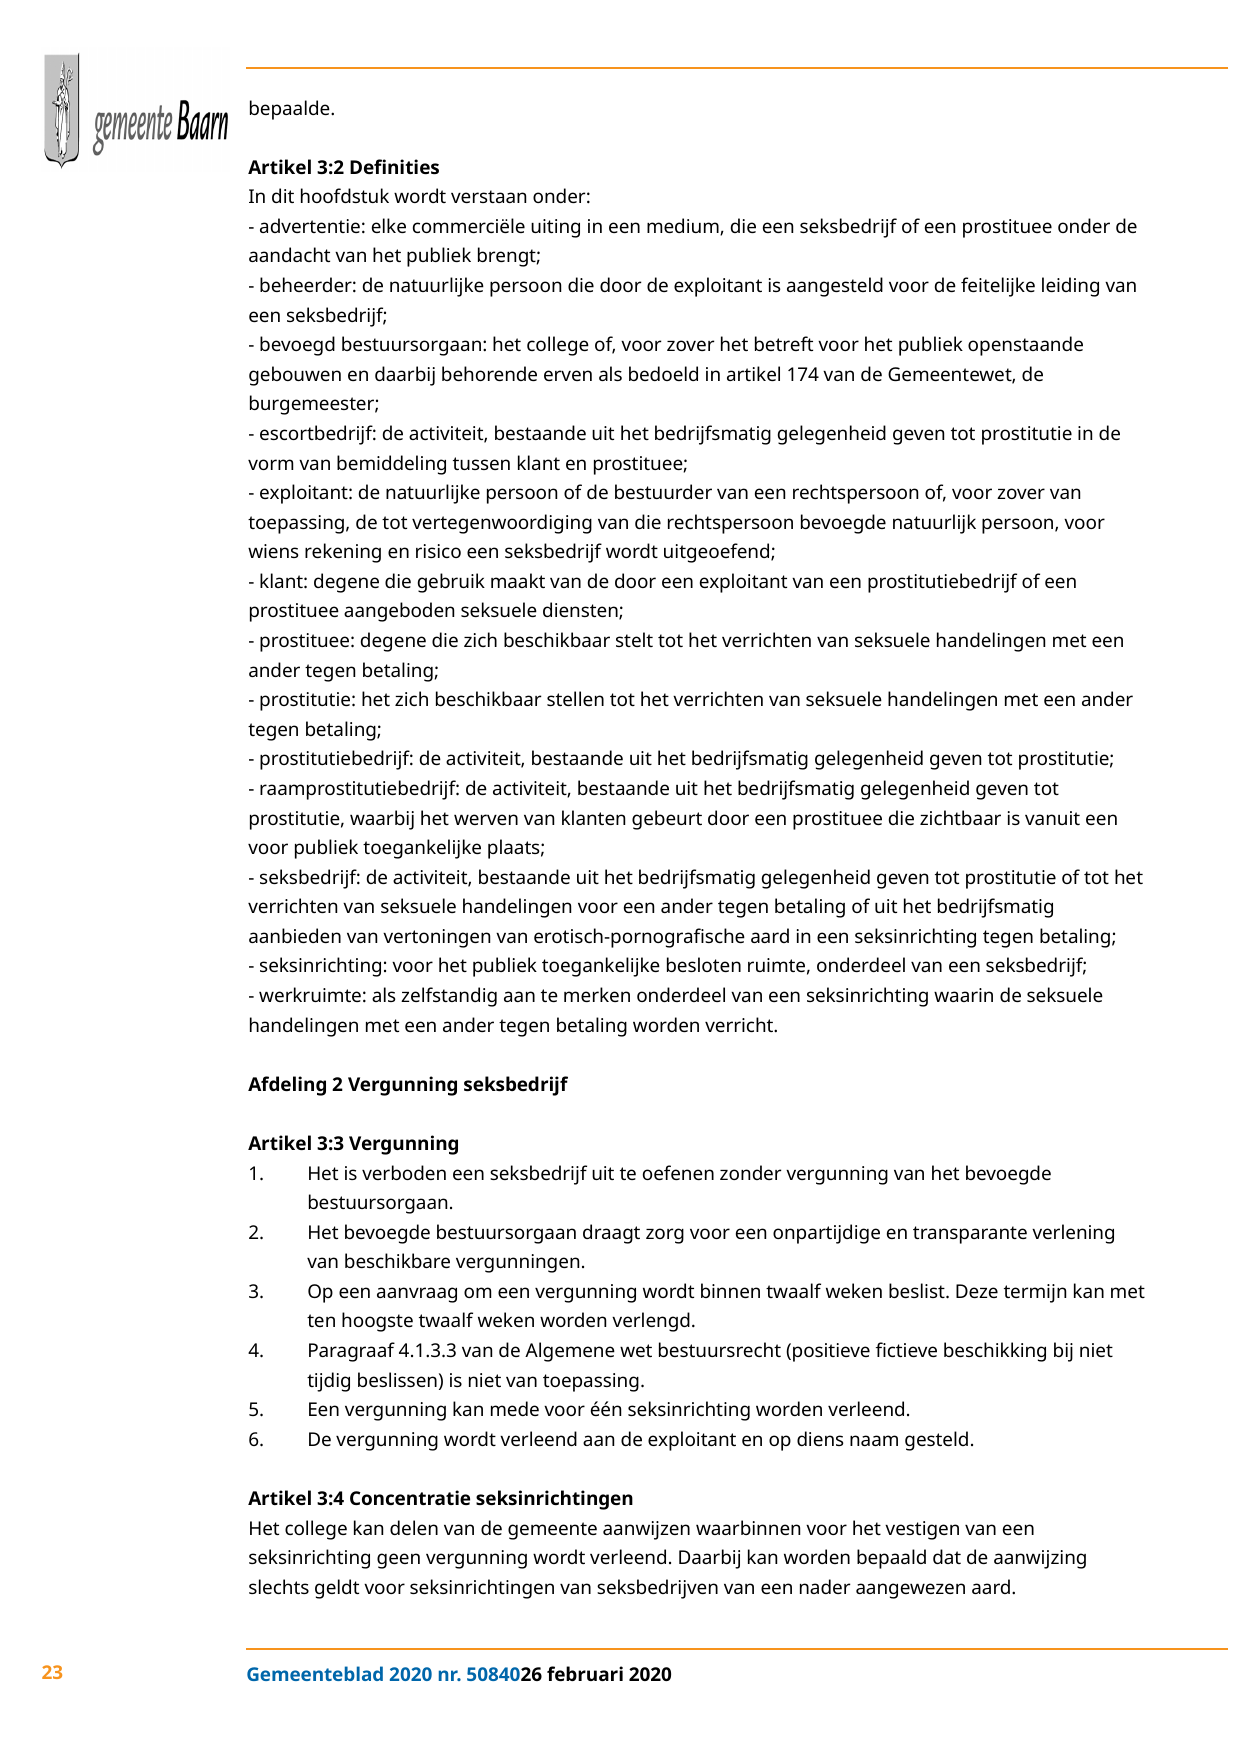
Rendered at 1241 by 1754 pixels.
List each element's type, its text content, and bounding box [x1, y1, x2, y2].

text - beheerder: de natuurlijke persoon die door de exploitant is aangesteld voor de feitelijke leiding van een seksbedrijf; [248, 272, 1152, 328]
text Artikel 3:4 Concentratie seksinrichtingen [248, 1485, 1152, 1511]
text Afdeling 2 Vergunning seksbedrijf [248, 1071, 1152, 1097]
text - werkruimte: als zelfstandig aan te merken onderdeel van een seksinrichting waarin de seksuele handelingen met een ander tegen betaling worden verricht. [248, 982, 1152, 1038]
text Artikel 3:3 Vergunning [248, 1130, 1152, 1156]
text Het college kan delen van de gemeente aanwijzen waarbinnen voor het vestigen van een seksinrichting geen vergunning wordt verleend. Daarbij kan worden bepaald dat de aanwijzing slechts geldt voor seksinrichtingen van seksbedrijven van een nader aangewezen aard. [248, 1515, 1152, 1600]
text - bevoegd bestuursorgaan: het college of, voor zover het betreft voor het publiek openstaande gebouwen en daarbij behorende erven als bedoeld in artikel 174 van de Gemeentewet, de burgemeester; [248, 331, 1152, 416]
text bepaalde. [248, 95, 1152, 121]
text - seksinrichting: voor het publiek toegankelijke besloten ruimte, onderdeel van een seksbedrijf; [248, 953, 1152, 978]
list Paragraaf 4.1.3.3 van de Algemene wet bestuursrecht (positieve fictieve beschikking bij niet tijdig beslissen) is niet van toepassing. [248, 1337, 1152, 1393]
text - prostitutie: het zich beschikbaar stellen tot het verrichten van seksuele handelingen met een ander tegen betaling; [248, 686, 1152, 742]
list Het bevoegde bestuursorgaan draagt zorg voor een onpartijdige en transparante verlening van beschikbare vergunningen. [248, 1219, 1152, 1274]
text - prostituee: degene die zich beschikbaar stelt tot het verrichten van seksuele handelingen met een ander tegen betaling; [248, 627, 1152, 683]
picture [41, 47, 231, 172]
list Op een aanvraag om een vergunning wordt binnen twaalf weken beslist. Deze termijn kan met ten hoogste twaalf weken worden verlengd. [248, 1278, 1152, 1333]
text - escortbedrijf: de activiteit, bestaande uit het bedrijfsmatig gelegenheid geven tot prostitutie in de vorm van bemiddeling tussen klant en prostituee; [248, 420, 1152, 476]
text - prostitutiebedrijf: de activiteit, bestaande uit het bedrijfsmatig gelegenheid geven tot prostitutie; [248, 746, 1152, 771]
text - raamprostitutiebedrijf: de activiteit, bestaande uit het bedrijfsmatig gelegenheid geven tot prostitutie, waarbij het werven van klanten gebeurt door een prostituee die zichtbaar is vanuit een voor publiek toegankelijke plaats; [248, 775, 1152, 860]
list Een vergunning kan mede voor één seksinrichting worden verleend. [248, 1396, 1152, 1422]
text - seksbedrijf: de activiteit, bestaande uit het bedrijfsmatig gelegenheid geven tot prostitutie of tot het verrichten van seksuele handelingen voor een ander tegen betaling of uit het bedrijfsmatig aanbieden van vertoningen van erotisch-pornografische aard in een seksinrichting tegen betaling; [248, 864, 1152, 949]
text - advertentie: elke commerciële uiting in een medium, die een seksbedrijf of een prostituee onder de aandacht van het publiek brengt; [248, 213, 1152, 268]
text In dit hoofdstuk wordt verstaan onder: [248, 183, 1152, 209]
text Artikel 3:2 Definities [248, 154, 1152, 180]
text - exploitant: de natuurlijke persoon of de bestuurder van een rechtspersoon of, voor zover van toepassing, de tot vertegenwoordiging van die rechtspersoon bevoegde natuurlijk persoon, voor wiens rekening en risico een seksbedrijf wordt uitgeoefend; [248, 479, 1152, 564]
list De vergunning wordt verleend aan de exploitant en op diens naam gesteld. [248, 1426, 1152, 1452]
list Het is verboden een seksbedrijf uit te oefenen zonder vergunning van het bevoegde bestuursorgaan. [248, 1160, 1152, 1215]
text - klant: degene die gebruik maakt van de door een exploitant van een prostitutiebedrijf of een prostituee aangeboden seksuele diensten; [248, 568, 1152, 623]
